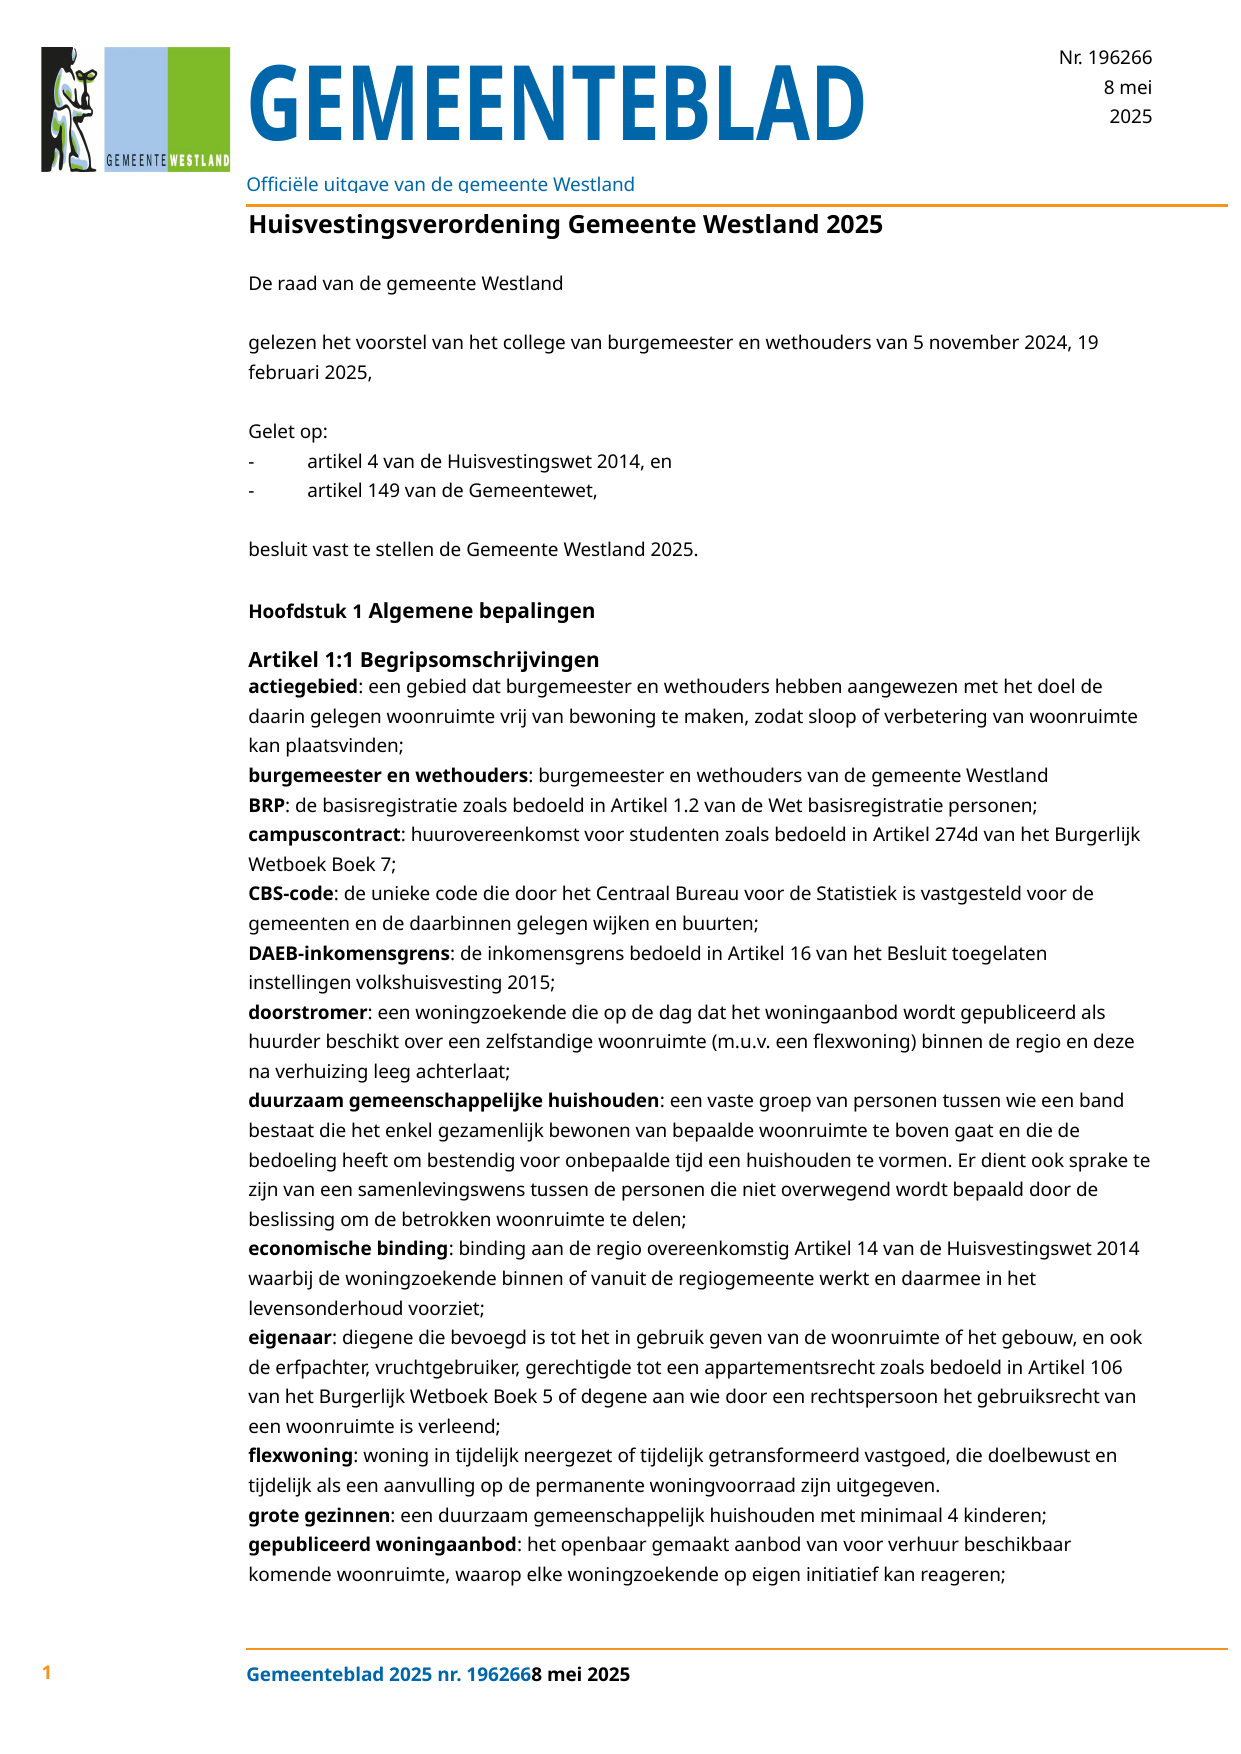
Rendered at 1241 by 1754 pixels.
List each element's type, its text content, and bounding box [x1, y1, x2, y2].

text duurzaam gemeenschappelijke huishouden: een vaste groep van personen tussen wie een band bestaat die het enkel gezamenlijk bewonen van bepaalde woonruimte te boven gaat en die de bedoeling heeft om bestendig voor onbepaalde tijd een huishouden te vormen. Er dient ook sprake te zijn van een samenlevingswens tussen de personen die niet overwegend wordt bepaald door de beslissing om de betrokken woonruimte te delen; [248, 1088, 1152, 1232]
text CBS-code: de unieke code die door het Centraal Bureau voor de Statistiek is vastgesteld voor de gemeenten en de daarbinnen gelegen wijken en buurten; [248, 881, 1152, 936]
picture [41, 47, 231, 172]
text besluit vast te stellen de Gemeente Westland 2025. [248, 537, 1152, 562]
text Hoofdstuk 1 Algemene bepalingen [248, 596, 1152, 624]
text gelezen het voorstel van het college van burgemeester en wethouders van 5 november 2024, 19 februari 2025, [248, 329, 1152, 385]
list artikel 4 van de Huisvestingswet 2014, en [248, 448, 1152, 473]
text BRP: de basisregistratie zoals bedoeld in Artikel 1.2 van de Wet basisregistratie personen; [248, 792, 1152, 817]
text Artikel 1:1 Begripsomschrijvingen [248, 645, 1152, 673]
text flexwoning: woning in tijdelijk neergezet of tijdelijk getransformeerd vastgoed, die doelbewust en tijdelijk als een aanvulling op de permanente woningvoorraad zijn uitgegeven. [248, 1443, 1152, 1498]
text gepubliceerd woningaanbod: het openbaar gemaakt aanbod van voor verhuur beschikbaar komende woonruimte, waarop elke woningzoekende op eigen initiatief kan reageren; [248, 1531, 1152, 1587]
text Huisvestingsverordening Gemeente Westland 2025 [248, 207, 1152, 241]
text eigenaar: diegene die bevoegd is tot het in gebruik geven van de woonruimte of het gebouw, en ook de erfpachter, vruchtgebruiker, gerechtigde tot een appartementsrecht zoals bedoeld in Artikel 106 van het Burgerlijk Wetboek Boek 5 of degene aan wie door een rechtspersoon het gebruiksrecht van een woonruimte is verleend; [248, 1324, 1152, 1439]
text doorstromer: een woningzoekende die op de dag dat het woningaanbod wordt gepubliceerd als huurder beschikt over een zelfstandige woonruimte (m.u.v. een flexwoning) binnen de regio en deze na verhuizing leeg achterlaat; [248, 999, 1152, 1084]
text DAEB-inkomensgrens: de inkomensgrens bedoeld in Artikel 16 van het Besluit toegelaten instellingen volkshuisvesting 2015; [248, 940, 1152, 995]
text grote gezinnen: een duurzaam gemeenschappelijk huishouden met minimaal 4 kinderen; [248, 1502, 1152, 1527]
text actiegebied: een gebied dat burgemeester en wethouders hebben aangewezen met het doel de daarin gelegen woonruimte vrij van bewoning te maken, zodat sloop of verbetering van woonruimte kan plaatsvinden; [248, 673, 1152, 758]
text burgemeester en wethouders: burgemeester en wethouders van de gemeente Westland [248, 762, 1152, 788]
list artikel 149 van de Gemeentewet, [248, 477, 1152, 503]
text Gelet op: [248, 418, 1152, 444]
text economische binding: binding aan de regio overeenkomstig Artikel 14 van de Huisvestingswet 2014 waarbij de woningzoekende binnen of vanuit de regiogemeente werkt en daarmee in het levensonderhoud voorziet; [248, 1236, 1152, 1320]
text De raad van de gemeente Westland [248, 270, 1152, 296]
text campuscontract: huurovereenkomst voor studenten zoals bedoeld in Artikel 274d van het Burgerlijk Wetboek Boek 7; [248, 821, 1152, 877]
